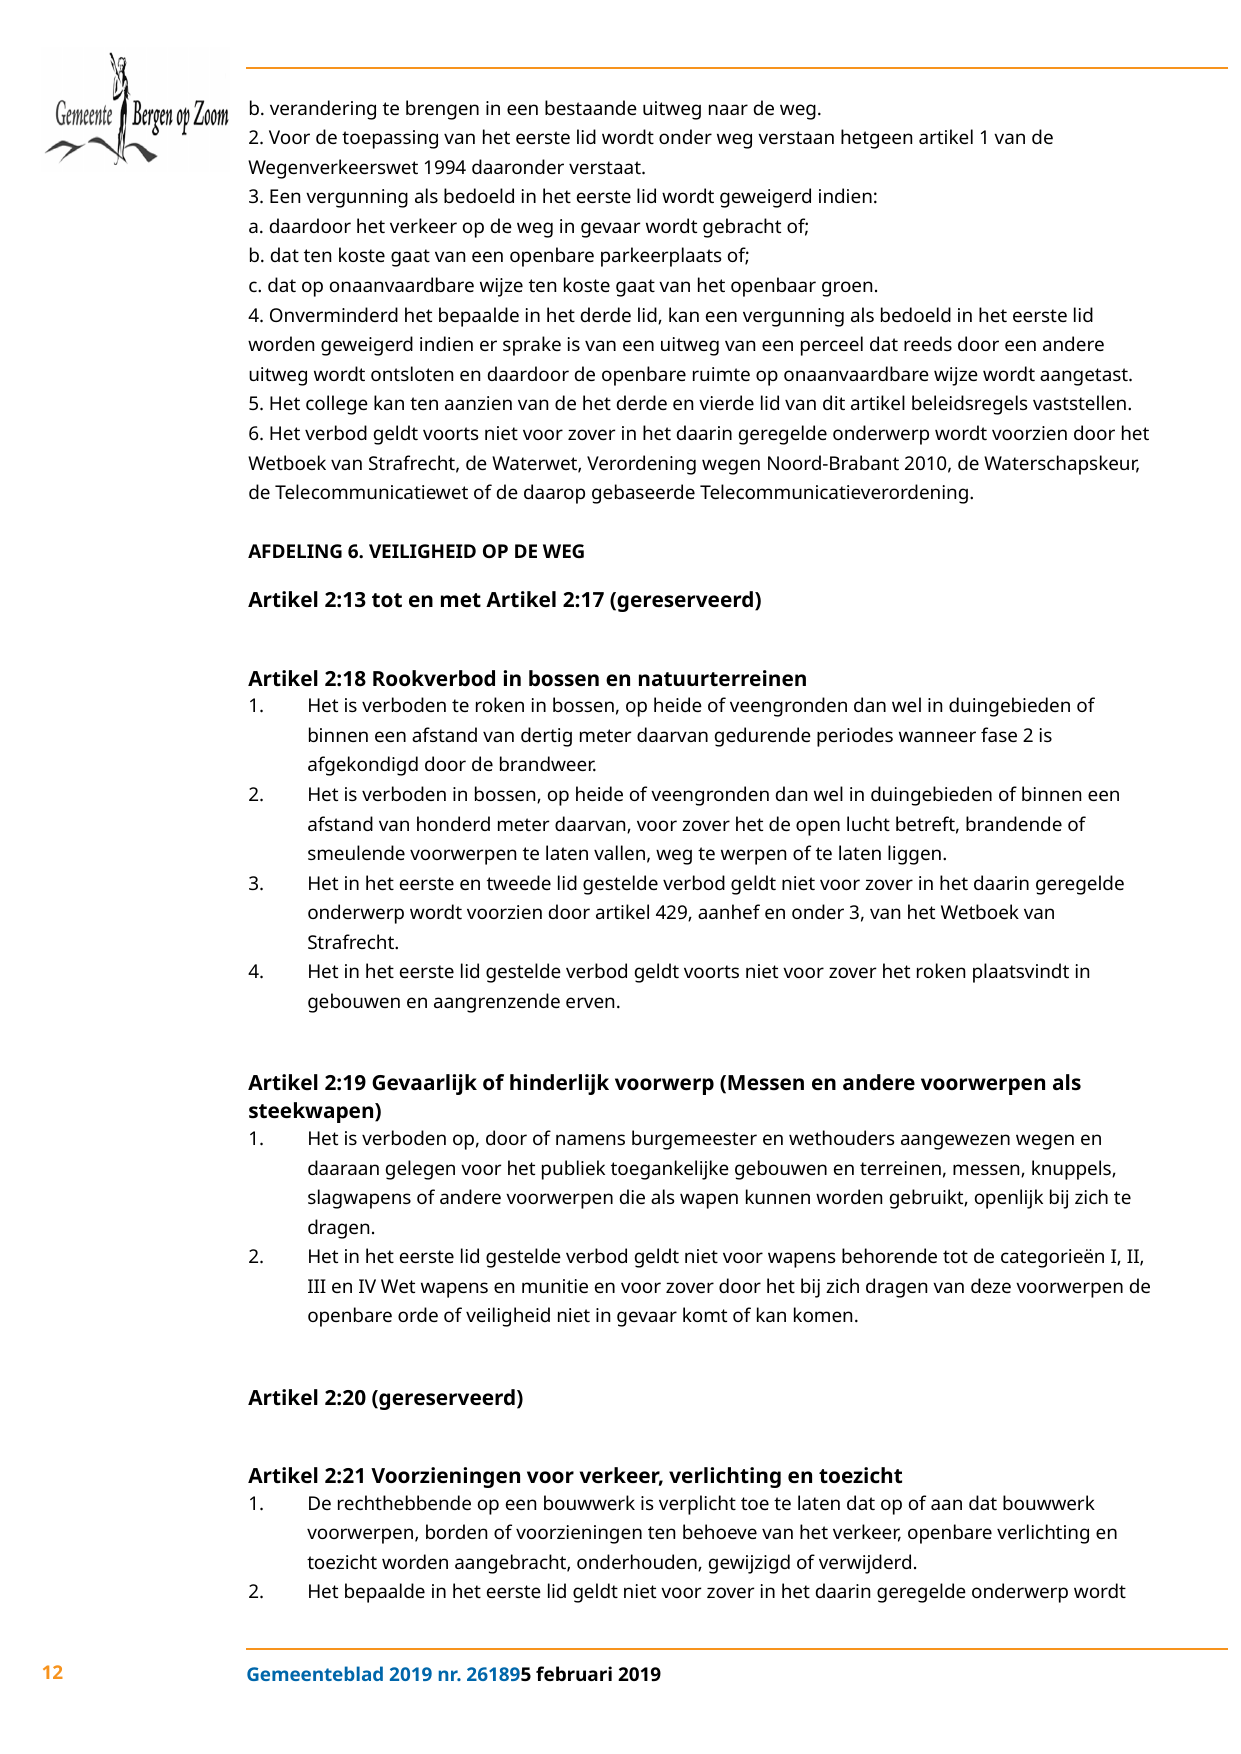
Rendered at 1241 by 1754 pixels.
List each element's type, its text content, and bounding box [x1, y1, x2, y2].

picture [41, 47, 231, 172]
list Het is verboden te roken in bossen, op heide of veengronden dan wel in duingebieden of binnen een afstand van dertig meter daarvan gedurende periodes wanneer fase 2 is afgekondigd door de brandweer. [248, 692, 1152, 777]
text b. verandering te brengen in een bestaande uitweg naar de weg. [248, 95, 1152, 121]
list Het is verboden in bossen, op heide of veengronden dan wel in duingebieden of binnen een afstand van honderd meter daarvan, voor zover het de open lucht betreft, brandende of smeulende voorwerpen te laten vallen, weg te werpen of te laten liggen. [248, 781, 1152, 866]
text AFDELING 6. VEILIGHEID OP DE WEG [248, 538, 1152, 564]
list Het in het eerste lid gestelde verbod geldt voorts niet voor zover het roken plaatsvindt in gebouwen en aangrenzende erven. [248, 959, 1152, 1014]
text a. daardoor het verkeer op de weg in gevaar wordt gebracht of; [248, 213, 1152, 239]
list Het in het eerste en tweede lid gestelde verbod geldt niet voor zover in het daarin geregelde onderwerp wordt voorzien door artikel 429, aanhef en onder 3, van het Wetboek van Strafrecht. [248, 870, 1152, 955]
text Artikel 2:18 Rookverbod in bossen en natuurterreinen [248, 664, 1152, 692]
list Het bepaalde in het eerste lid geldt niet voor zover in het daarin geregelde onderwerp wordt [248, 1579, 1152, 1604]
text 4. Onverminderd het bepaalde in het derde lid, kan een vergunning als bedoeld in het eerste lid worden geweigerd indien er sprake is van een uitweg van een perceel dat reeds door een andere uitweg wordt ontsloten en daardoor de openbare ruimte op onaanvaardbare wijze wordt aangetast. [248, 302, 1152, 387]
list Het in het eerste lid gestelde verbod geldt niet voor wapens behorende tot de categorieën I, II, III en IV Wet wapens en munitie en voor zover door het bij zich dragen van deze voorwerpen de openbare orde of veiligheid niet in gevaar komt of kan komen. [248, 1243, 1152, 1328]
text 6. Het verbod geldt voorts niet voor zover in het daarin geregelde onderwerp wordt voorzien door het Wetboek van Strafrecht, de Waterwet, Verordening wegen Noord-Brabant 2010, de Waterschapskeur, de Telecommunicatiewet of de daarop gebaseerde Telecommunicatieverordening. [248, 420, 1152, 505]
list Het is verboden op, door of namens burgemeester en wethouders aangewezen wegen en daaraan gelegen voor het publiek toegankelijke gebouwen en terreinen, messen, knuppels, slagwapens of andere voorwerpen die als wapen kunnen worden gebruikt, openlijk bij zich te dragen. [248, 1125, 1152, 1239]
text Artikel 2:19 Gevaarlijk of hinderlijk voorwerp (Messen en andere voorwerpen als steekwapen) [248, 1068, 1152, 1125]
text b. dat ten koste gaat van een openbare parkeerplaats of; [248, 243, 1152, 268]
text Artikel 2:13 tot en met Artikel 2:17 (gereserveerd) [248, 585, 1152, 613]
list De rechthebbende op een bouwwerk is verplicht toe te laten dat op of aan dat bouwwerk voorwerpen, borden of voorzieningen ten behoeve van het verkeer, openbare verlichting en toezicht worden aangebracht, onderhouden, gewijzigd of verwijderd. [248, 1490, 1152, 1575]
text 3. Een vergunning als bedoeld in het eerste lid wordt geweigerd indien: [248, 183, 1152, 209]
text Artikel 2:21 Voorzieningen voor verkeer, verlichting en toezicht [248, 1461, 1152, 1490]
text 5. Het college kan ten aanzien van de het derde en vierde lid van dit artikel beleidsregels vaststellen. [248, 391, 1152, 416]
text c. dat op onaanvaardbare wijze ten koste gaat van het openbaar groen. [248, 272, 1152, 298]
text 2. Voor de toepassing van het eerste lid wordt onder weg verstaan hetgeen artikel 1 van de Wegenverkeerswet 1994 daaronder verstaat. [248, 124, 1152, 180]
text Artikel 2:20 (gereserveerd) [248, 1383, 1152, 1411]
